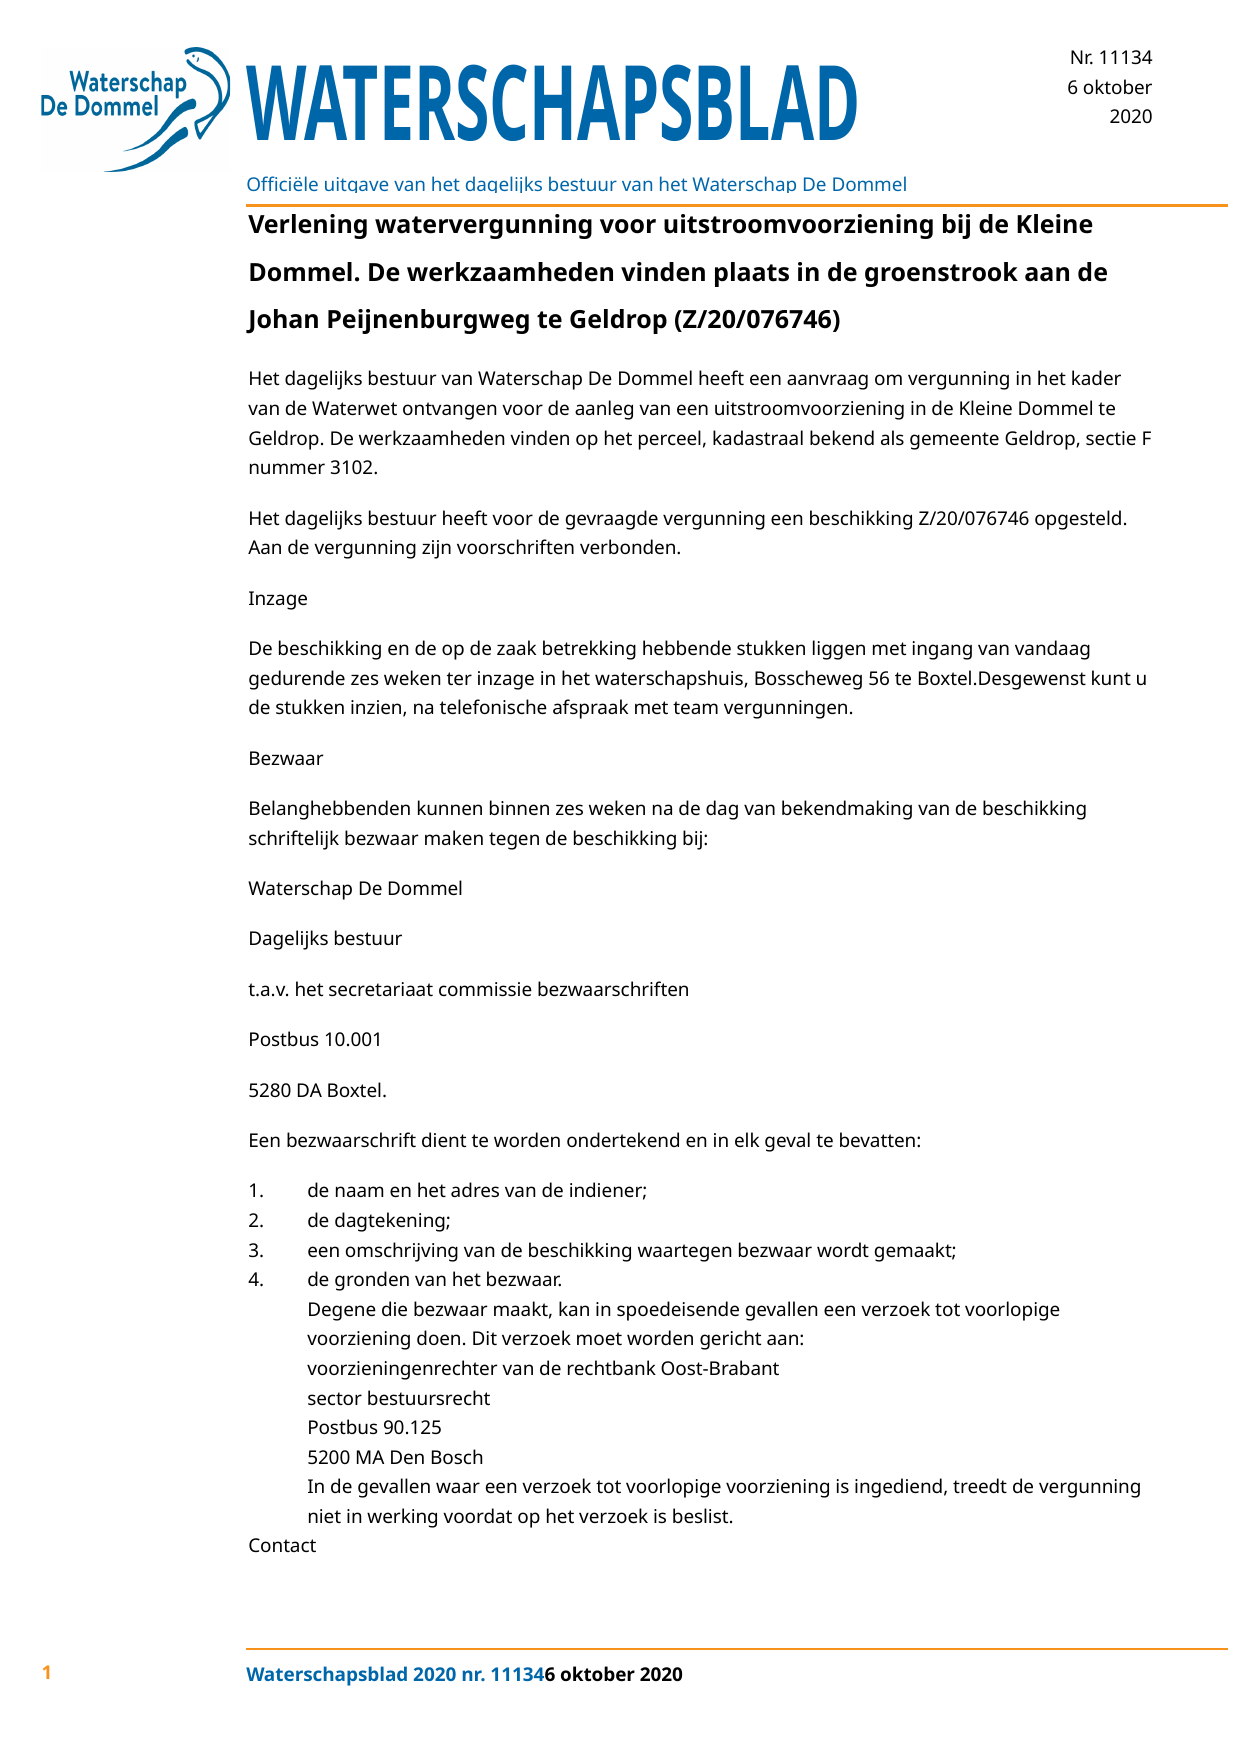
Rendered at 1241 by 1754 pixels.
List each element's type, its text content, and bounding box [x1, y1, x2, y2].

list Degene die bezwaar maakt, kan in spoedeisende gevallen een verzoek tot voorlopige voorziening doen. Dit verzoek moet worden gericht aan: [248, 1296, 1152, 1351]
list Postbus 90.125 [248, 1414, 1152, 1440]
list voorzieningenrechter van de rechtbank Oost-Brabant [248, 1355, 1152, 1381]
text Een bezwaarschrift dient te worden ondertekend en in elk geval te bevatten: [248, 1127, 1152, 1153]
picture [204, 47, 231, 76]
text Contact [248, 1533, 1152, 1558]
text Inzage [248, 585, 1152, 610]
list 5200 MA Den Bosch [248, 1444, 1152, 1469]
list de dagtekening; [248, 1207, 1152, 1233]
text t.a.v. het secretariaat commissie bezwaarschriften [248, 976, 1152, 1002]
list de gronden van het bezwaar. [248, 1266, 1152, 1292]
text Bezwaar [248, 745, 1152, 770]
picture [45, 99, 51, 111]
text Dagelijks bestuur [248, 926, 1152, 951]
list een omschrijving van de beschikking waartegen bezwaar wordt gemaakt; [248, 1237, 1152, 1262]
picture [41, 47, 231, 172]
list sector bestuursrecht [248, 1385, 1152, 1410]
text 5280 DA Boxtel. [248, 1077, 1152, 1102]
picture [198, 118, 210, 131]
text Het dagelijks bestuur van Waterschap De Dommel heeft een aanvraag om vergunning in het kader van de Waterwet ontvangen voor de aanleg van een uitstroomvoorziening in de Kleine Dommel te Geldrop. De werkzaamheden vinden op het perceel, kadastraal bekend als gemeente Geldrop, sectie F nummer 3102. [248, 366, 1152, 480]
text Het dagelijks bestuur heeft voor de gevraagde vergunning een beschikking Z/20/076746 opgesteld. Aan de vergunning zijn voorschriften verbonden. [248, 505, 1152, 560]
text Waterschap De Dommel [248, 875, 1152, 901]
list In de gevallen waar een verzoek tot voorlopige voorziening is ingediend, treedt de vergunning niet in werking voordat op het verzoek is beslist. [248, 1473, 1152, 1529]
list de naam en het adres van de indiener; [248, 1178, 1152, 1203]
text De beschikking en de op de zaak betrekking hebbende stukken liggen met ingang van vandaag gedurende zes weken ter inzage in het waterschapshuis, Bosscheweg 56 te Boxtel.Desgewenst kunt u de stukken inzien, na telefonische afspraak met team vergunningen. [248, 635, 1152, 720]
text Postbus 10.001 [248, 1026, 1152, 1052]
text Verlening watervergunning voor uitstroomvoorziening bij de Kleine Dommel. De werkzaamheden vinden plaats in de groenstrook aan de Johan Peijnenburgweg te Geldrop (Z/20/076746) [248, 207, 1152, 336]
text Belanghebbenden kunnen binnen zes weken na de dag van bekendmaking van de beschikking schriftelijk bezwaar maken tegen de beschikking bij: [248, 795, 1152, 850]
